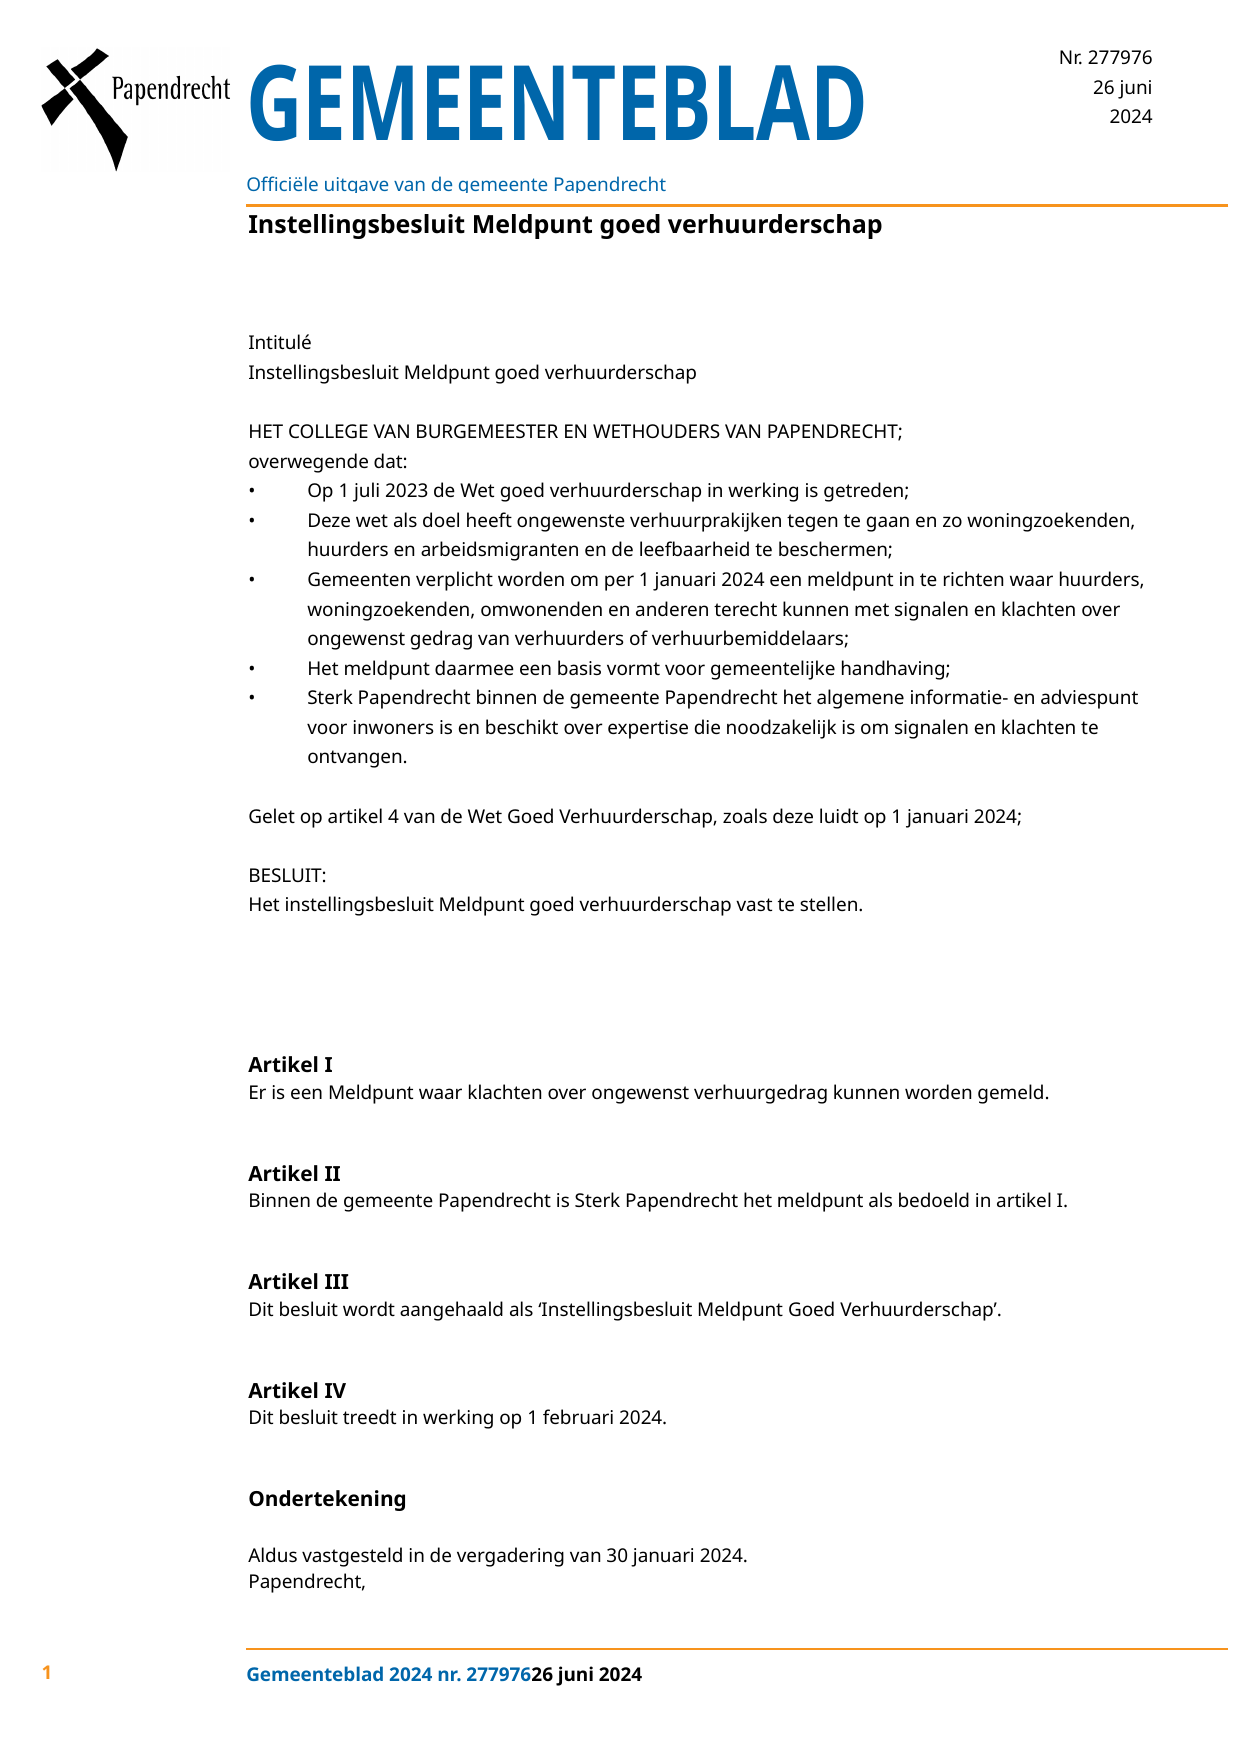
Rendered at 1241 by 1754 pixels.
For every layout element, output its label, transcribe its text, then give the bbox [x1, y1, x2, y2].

text Het instellingsbesluit Meldpunt goed verhuurderschap vast te stellen. [248, 892, 1152, 917]
list Sterk Papendrecht binnen de gemeente Papendrecht het algemene informatie- en adviespunt voor inwoners is en beschikt over expertise die noodzakelijk is om signalen en klachten te ontvangen. [248, 684, 1152, 769]
text overwegende dat: [248, 448, 1152, 473]
text Artikel II [248, 1159, 1152, 1187]
list Het meldpunt daarmee een basis vormt voor gemeentelijke handhaving; [248, 655, 1152, 681]
text Er is een Meldpunt waar klachten over ongewenst verhuurgedrag kunnen worden gemeld. [248, 1079, 1152, 1104]
picture [41, 47, 231, 172]
list Deze wet als doel heeft ongewenste verhuurprakijken tegen te gaan en zo woningzoekenden, huurders en arbeidsmigranten en de leefbaarheid te beschermen; [248, 507, 1152, 562]
text Artikel I [248, 1050, 1152, 1079]
text Dit besluit treedt in werking op 1 februari 2024. [248, 1404, 1152, 1430]
text Binnen de gemeente Papendrecht is Sterk Papendrecht het meldpunt als bedoeld in artikel I. [248, 1187, 1152, 1213]
text Ondertekening [248, 1484, 1152, 1513]
text Instellingsbesluit Meldpunt goed verhuurderschap [248, 359, 1152, 385]
text Dit besluit wordt aangehaald als ‘Instellingsbesluit Meldpunt Goed Verhuurderschap’. [248, 1296, 1152, 1321]
list Op 1 juli 2023 de Wet goed verhuurderschap in werking is getreden; [248, 477, 1152, 503]
text Instellingsbesluit Meldpunt goed verhuurderschap [248, 207, 1152, 241]
text Aldus vastgesteld in de vergadering van 30 januari 2024. [248, 1542, 1152, 1568]
text HET COLLEGE VAN BURGEMEESTER EN WETHOUDERS VAN PAPENDRECHT; [248, 418, 1152, 444]
list Gemeenten verplicht worden om per 1 januari 2024 een meldpunt in te richten waar huurders, woningzoekenden, omwonenden en anderen terecht kunnen met signalen en klachten over ongewenst gedrag van verhuurders of verhuurbemiddelaars; [248, 566, 1152, 651]
text Gelet op artikel 4 van de Wet Goed Verhuurderschap, zoals deze luidt op 1 januari 2024; [248, 803, 1152, 828]
text Artikel IV [248, 1376, 1152, 1404]
text Artikel III [248, 1267, 1152, 1296]
text BESLUIT: [248, 862, 1152, 888]
text Papendrecht, [248, 1568, 1152, 1594]
text Intitulé [248, 329, 1152, 355]
